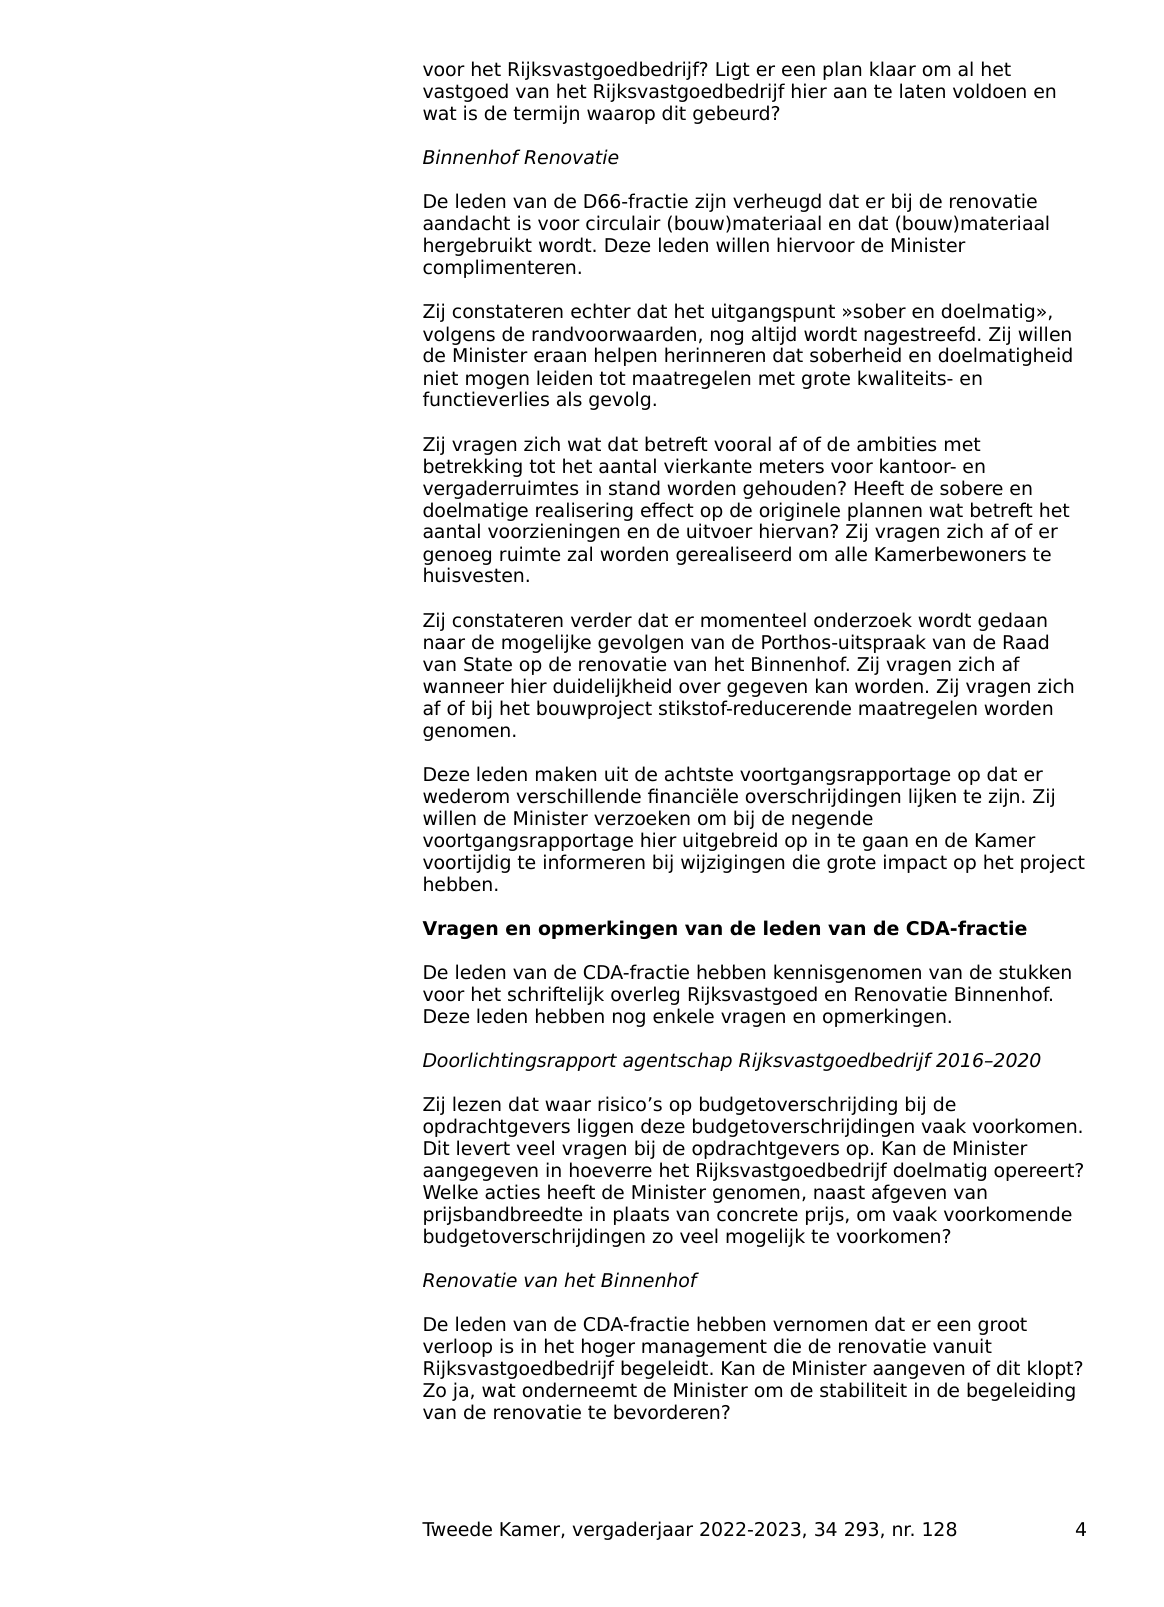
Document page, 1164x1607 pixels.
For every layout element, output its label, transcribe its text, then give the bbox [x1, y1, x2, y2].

text Zij lezen dat waar risico’s op budgetoverschrijding bij de opdrachtgevers liggen deze budgetoverschrijdingen vaak voorkomen. Dit levert veel vragen bij de opdrachtgevers op. Kan de Minister aangegeven in hoeverre het Rijksvastgoedbedrijf doelmatig opereert? Welke acties heeft de Minister genomen, naast afgeven van prijsbandbreedte in plaats van concrete prijs, om vaak voorkomende budgetoverschrijdingen zo veel mogelijk te voorkomen? [422, 1094, 1087, 1248]
subtitle Binnenhof Renovatie [422, 147, 1087, 169]
text Zij constateren verder dat er momenteel onderzoek wordt gedaan naar de mogelijke gevolgen van de Porthos-uitspraak van de Raad van State op de renovatie van het Binnenhof. Zij vragen zich af wanneer hier duidelijkheid over gegeven kan worden. Zij vragen zich af of bij het bouwproject stikstof-reducerende maatregelen worden genomen. [422, 609, 1087, 741]
text voor het Rijksvastgoedbedrijf? Ligt er een plan klaar om al het vastgoed van het Rijksvastgoedbedrijf hier aan te laten voldoen en wat is de termijn waarop dit gebeurd? [422, 59, 1087, 125]
text Zij vragen zich wat dat betreft vooral af of de ambities met betrekking tot het aantal vierkante meters voor kantoor- en vergaderruimtes in stand worden gehouden? Heeft de sobere en doelmatige realisering effect op de originele plannen wat betreft het aantal voorzieningen en de uitvoer hiervan? Zij vragen zich af of er genoeg ruimte zal worden gerealiseerd om alle Kamerbewoners te huisvesten. [422, 433, 1087, 587]
subtitle Doorlichtingsrapport agentschap Rijksvastgoedbedrijf 2016–2020 [422, 1050, 1087, 1072]
text De leden van de CDA-fractie hebben vernomen dat er een groot verloop is in het hoger management die de renovatie vanuit Rijksvastgoedbedrijf begeleidt. Kan de Minister aangeven of dit klopt? Zo ja, wat onderneemt de Minister om de stabiliteit in de begeleiding van de renovatie te bevorderen? [422, 1314, 1087, 1424]
subtitle Renovatie van het Binnenhof [422, 1270, 1087, 1292]
subtitle Vragen en opmerkingen van de leden van de CDA-fractie [422, 918, 1087, 940]
text Zij constateren echter dat het uitgangspunt »sober en doelmatig», volgens de randvoorwaarden, nog altijd wordt nagestreefd. Zij willen de Minister eraan helpen herinneren dat soberheid en doelmatigheid niet mogen leiden tot maatregelen met grote kwaliteits- en functieverlies als gevolg. [422, 301, 1087, 411]
text De leden van de CDA-fractie hebben kennisgenomen van de stukken voor het schriftelijk overleg Rijksvastgoed en Renovatie Binnenhof. Deze leden hebben nog enkele vragen en opmerkingen. [422, 962, 1087, 1028]
text Deze leden maken uit de achtste voortgangsrapportage op dat er wederom verschillende financiële overschrijdingen lijken te zijn. Zij willen de Minister verzoeken om bij de negende voortgangsrapportage hier uitgebreid op in te gaan en de Kamer voortijdig te informeren bij wijzigingen die grote impact op het project hebben. [422, 764, 1087, 896]
text De leden van de D66-fractie zijn verheugd dat er bij de renovatie aandacht is voor circulair (bouw)materiaal en dat (bouw)materiaal hergebruikt wordt. Deze leden willen hiervoor de Minister complimenteren. [422, 191, 1087, 279]
